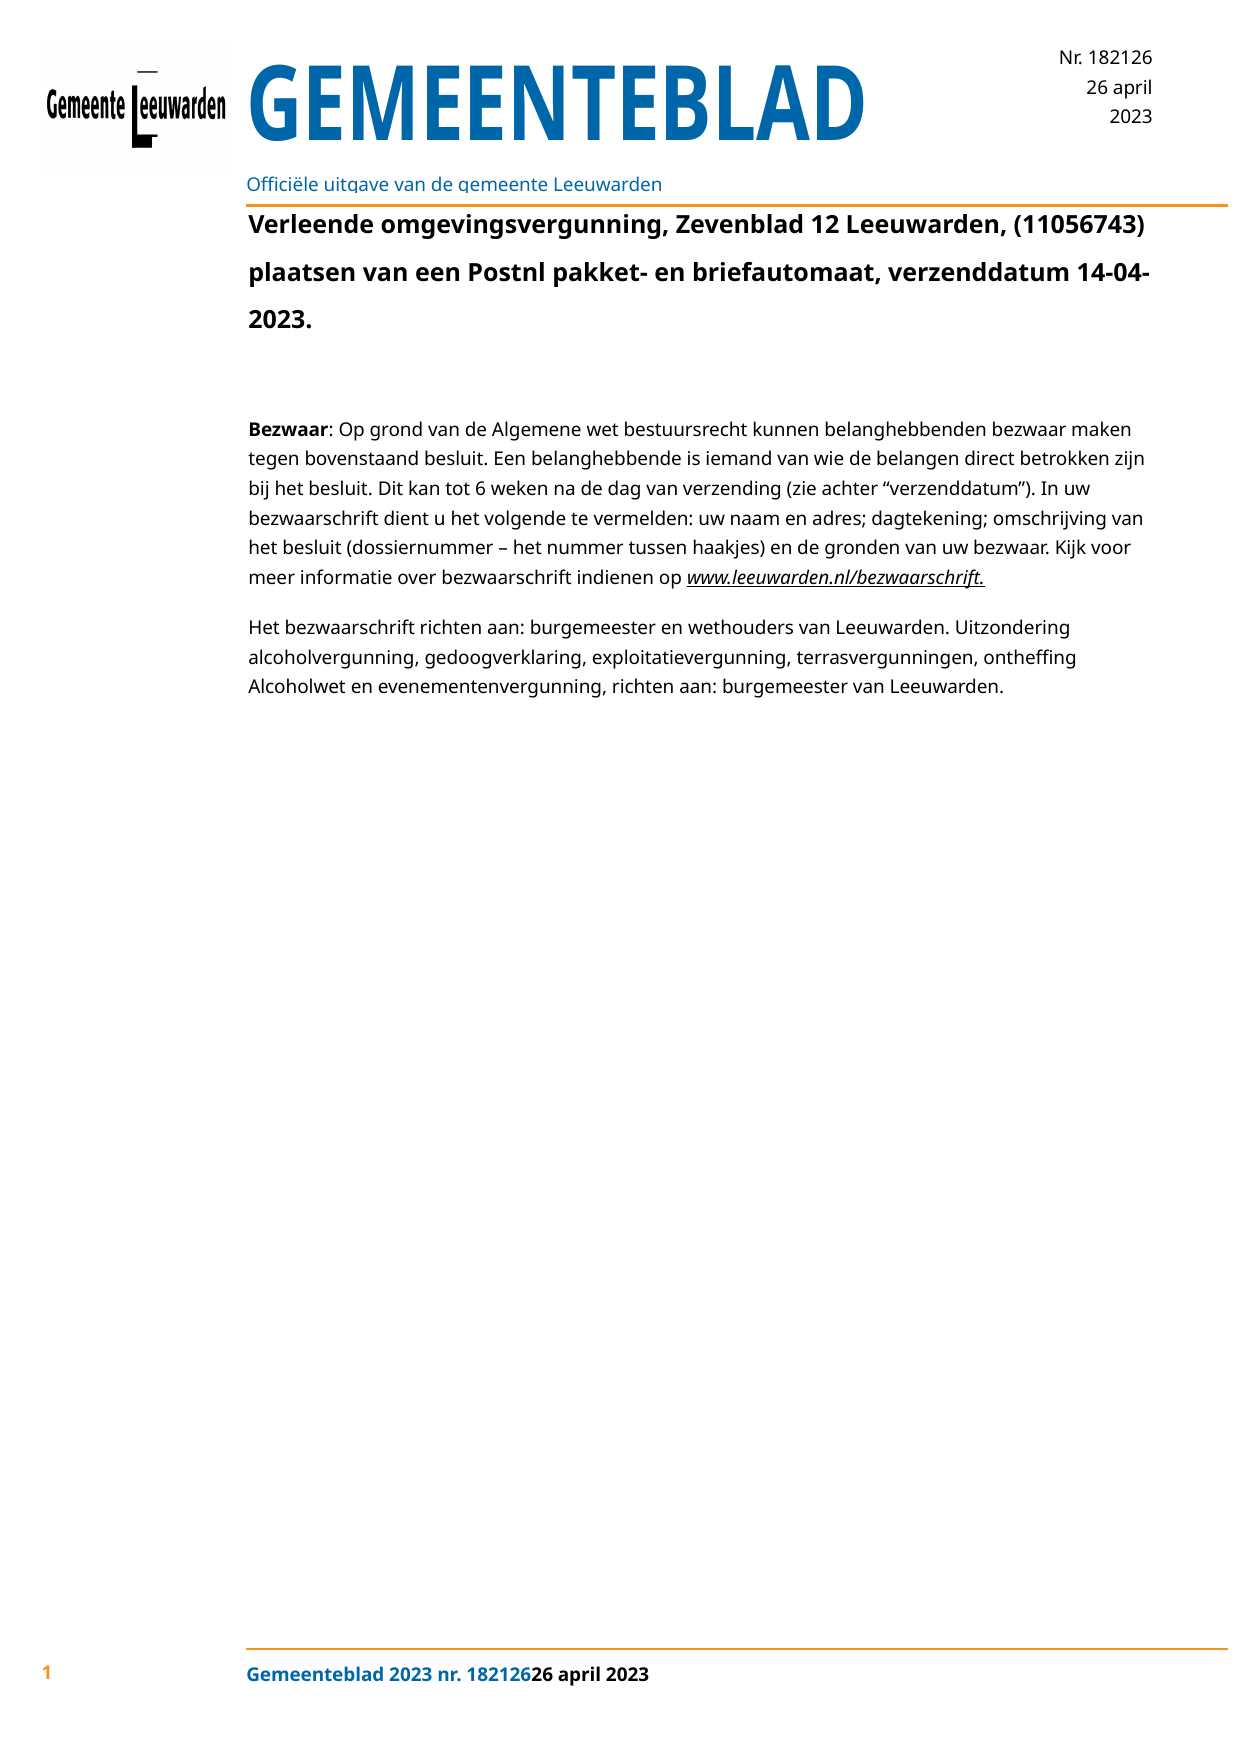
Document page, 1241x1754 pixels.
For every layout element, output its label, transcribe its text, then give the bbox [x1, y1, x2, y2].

picture [41, 47, 231, 172]
text Het bezwaarschrift richten aan: burgemeester en wethouders van Leeuwarden. Uitzondering alcoholvergunning, gedoogverklaring, exploitatievergunning, terrasvergunningen, ontheffing Alcoholwet en evenementenvergunning, richten aan: burgemeester van Leeuwarden. [248, 614, 1152, 699]
text Bezwaar: Op grond van de Algemene wet bestuursrecht kunnen belanghebbenden bezwaar maken tegen bovenstaand besluit. Een belanghebbende is iemand van wie de belangen direct betrokken zijn bij het besluit. Dit kan tot 6 weken na de dag van verzending (zie achter “verzenddatum”). In uw bezwaarschrift dient u het volgende te vermelden: uw naam en adres; dagtekening; omschrijving van het besluit (dossiernummer – het nummer tussen haakjes) en de gronden van uw bezwaar. Kijk voor meer informatie over bezwaarschrift indienen op www.leeuwarden.nl/bezwaarschrift. [248, 416, 1152, 589]
text Verleende omgevingsvergunning, Zevenblad 12 Leeuwarden, (11056743) plaatsen van een Postnl pakket- en briefautomaat, verzenddatum 14-04-2023. [248, 207, 1152, 336]
